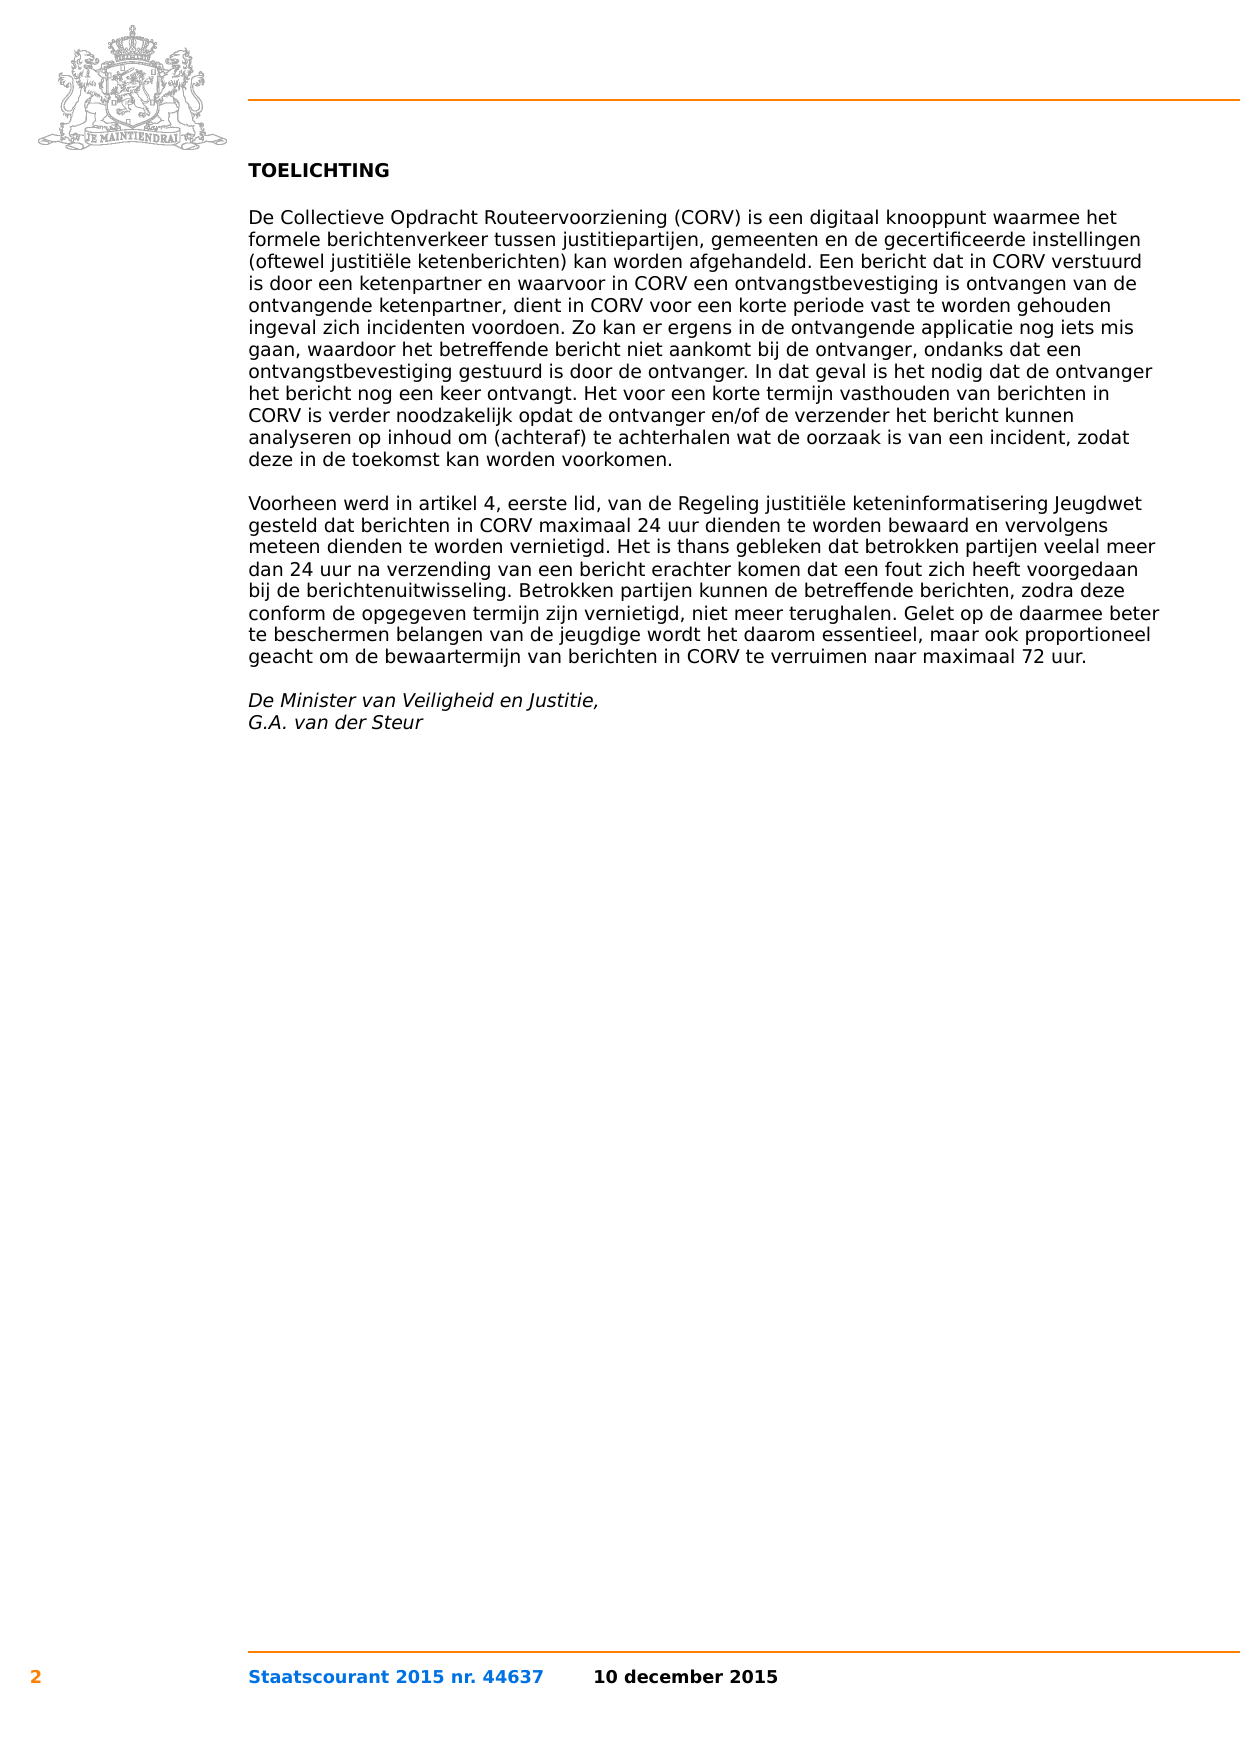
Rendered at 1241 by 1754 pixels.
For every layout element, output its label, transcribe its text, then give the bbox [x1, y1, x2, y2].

subtitle TOELICHTING [248, 160, 1163, 182]
text De Collectieve Opdracht Routeervoorziening (CORV) is een digitaal knooppunt waarmee het formele berichtenverkeer tussen justitiepartijen, gemeenten en de gecertificeerde instellingen (oftewel justitiële ketenberichten) kan worden afgehandeld. Een bericht dat in CORV verstuurd is door een ketenpartner en waarvoor in CORV een ontvangstbevestiging is ontvangen van de ontvangende ketenpartner, dient in CORV voor een korte periode vast te worden gehouden ingeval zich incidenten voordoen. Zo kan er ergens in de ontvangende applicatie nog iets mis gaan, waardoor het betreffende bericht niet aankomt bij de ontvanger, ondanks dat een ontvangstbevestiging gestuurd is door de ontvanger. In dat geval is het nodig dat de ontvanger het bericht nog een keer ontvangt. Het voor een korte termijn vasthouden van berichten in CORV is verder noodzakelijk opdat de ontvanger en/of de verzender het bericht kunnen analyseren op inhoud om (achteraf) te achterhalen wat de oorzaak is van een incident, zodat deze in de toekomst kan worden voorkomen. [248, 207, 1163, 471]
text Voorheen werd in artikel 4, eerste lid, van de Regeling justitiële keteninformatisering Jeugdwet gesteld dat berichten in CORV maximaal 24 uur dienden te worden bewaard en vervolgens meteen dienden te worden vernietigd. Het is thans gebleken dat betrokken partijen veelal meer dan 24 uur na verzending van een bericht erachter komen dat een fout zich heeft voorgedaan bij de berichtenuitwisseling. Betrokken partijen kunnen de betreffende berichten, zodra deze conform de opgegeven termijn zijn vernietigd, niet meer terughalen. Gelet op de daarmee beter te beschermen belangen van de jeugdige wordt het daarom essentieel, maar ook proportioneel geacht om de bewaartermijn van berichten in CORV te verruimen naar maximaal 72 uur. [248, 492, 1163, 668]
picture [38, 25, 227, 150]
text De Minister van Veiligheid en Justitie, G.A. van der Steur [248, 690, 1163, 734]
